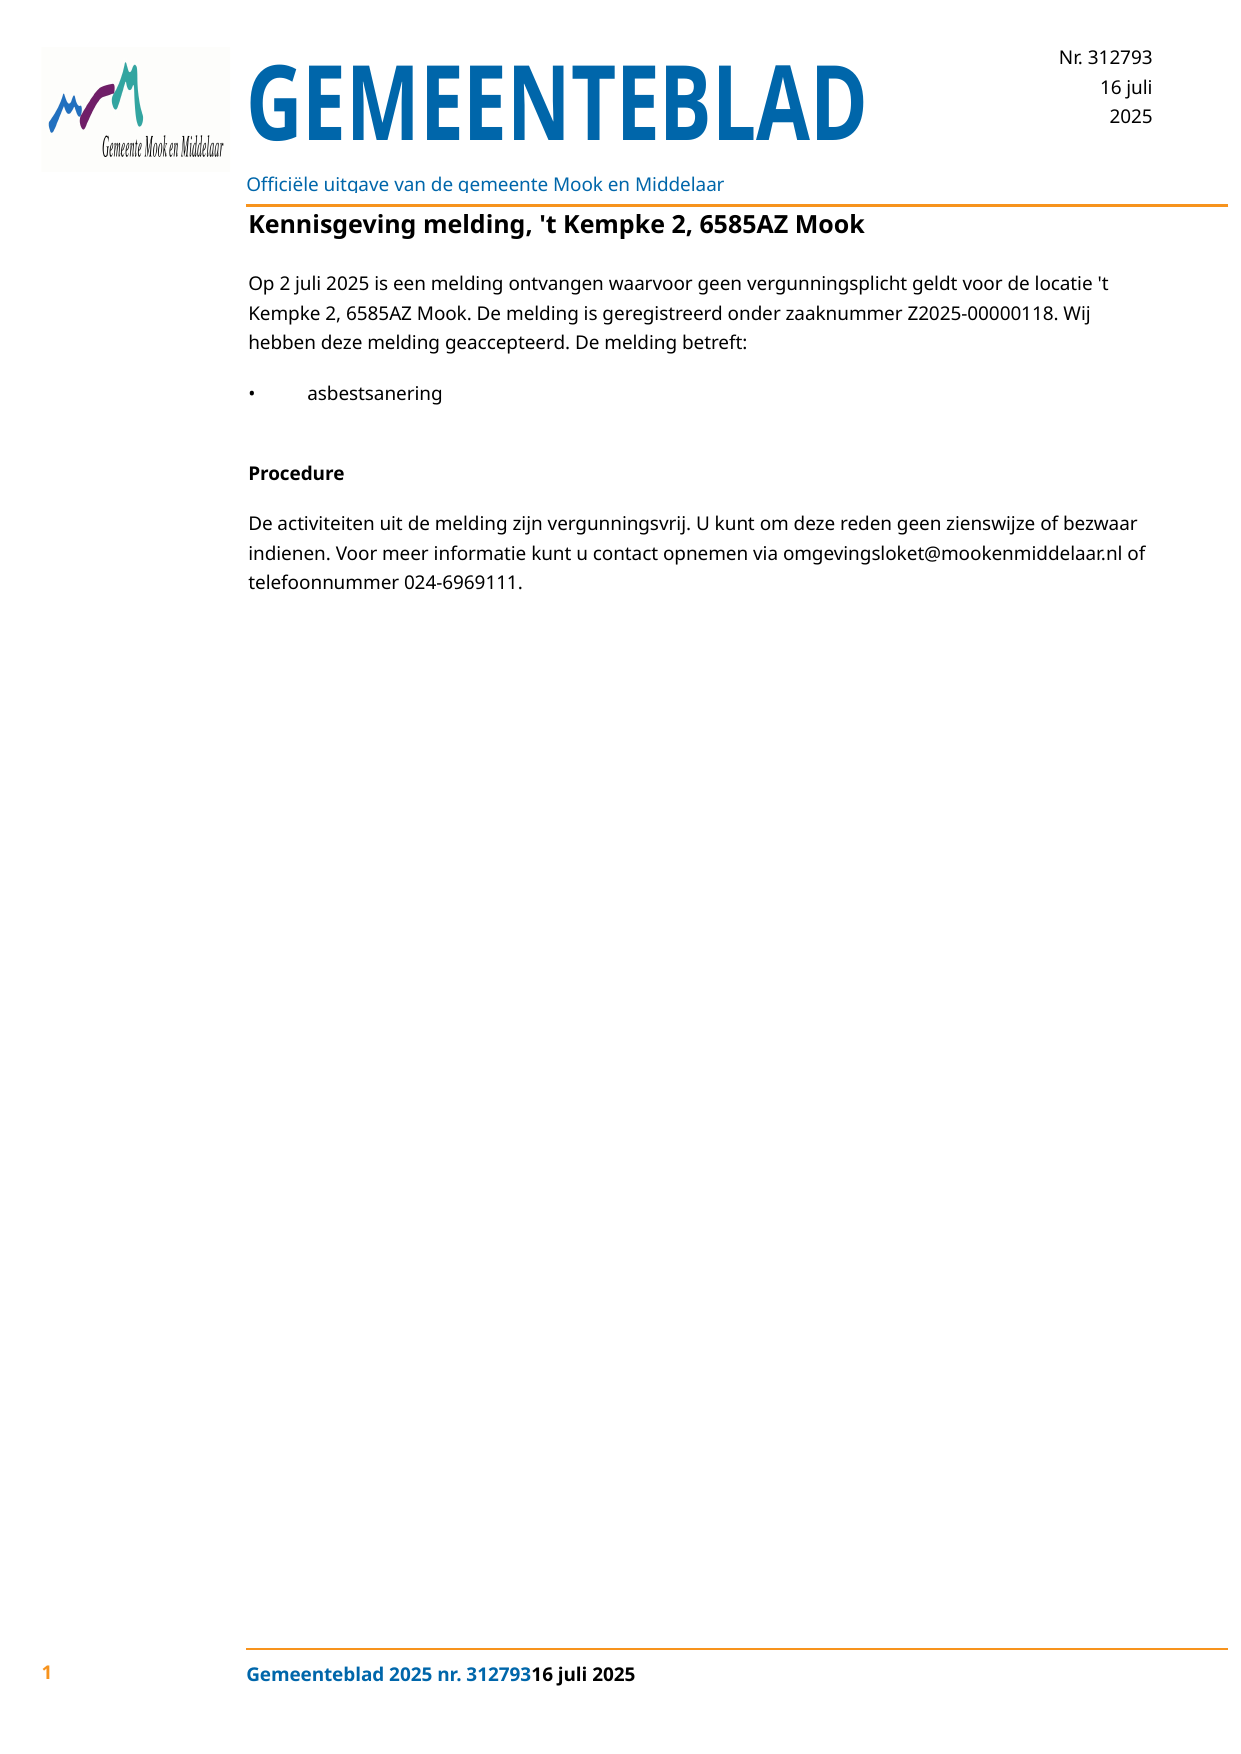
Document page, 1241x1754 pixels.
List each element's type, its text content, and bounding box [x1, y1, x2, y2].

picture [41, 47, 231, 172]
list asbestsanering [248, 380, 1152, 406]
text Op 2 juli 2025 is een melding ontvangen waarvoor geen vergunningsplicht geldt voor de locatie 't Kempke 2, 6585AZ Mook. De melding is geregistreerd onder zaaknummer Z2025-00000118. Wij hebben deze melding geaccepteerd. De melding betreft: [248, 270, 1152, 355]
text Kennisgeving melding, 't Kempke 2, 6585AZ Mook [248, 207, 1152, 241]
text Procedure [248, 460, 1152, 486]
text De activiteiten uit de melding zijn vergunningsvrij. U kunt om deze reden geen zienswijze of bezwaar indienen. Voor meer informatie kunt u contact opnemen via omgevingsloket@mookenmiddelaar.nl of telefoonnummer 024-6969111. [248, 510, 1152, 595]
